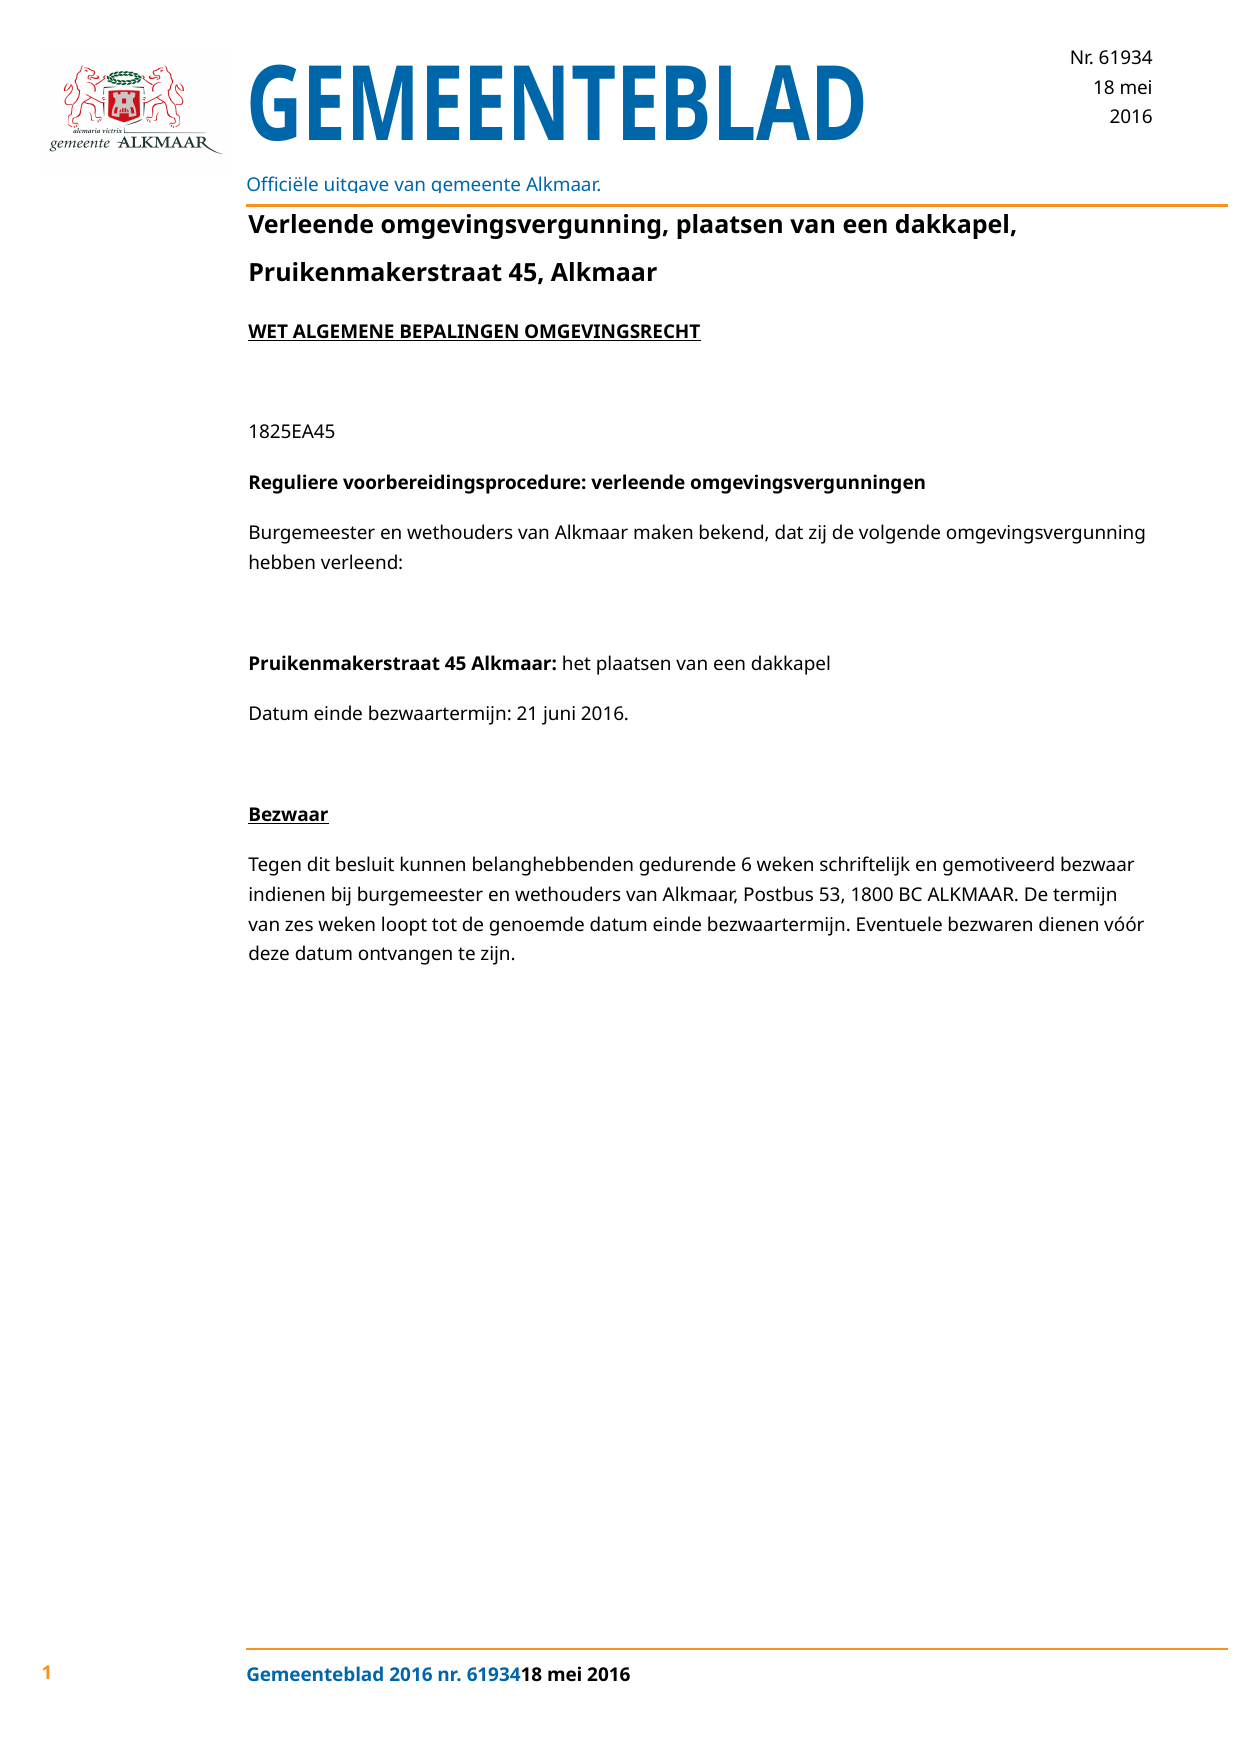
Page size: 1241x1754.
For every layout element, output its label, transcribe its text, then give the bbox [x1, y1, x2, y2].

text Verleende omgevingsvergunning, plaatsen van een dakkapel, Pruikenmakerstraat 45, Alkmaar [248, 207, 1152, 288]
text Datum einde bezwaartermijn: 21 juni 2016. [248, 700, 1152, 726]
text Reguliere voorbereidingsprocedure: verleende omgevingsvergunningen [248, 469, 1152, 495]
text Bezwaar [248, 801, 1152, 827]
picture [41, 47, 231, 172]
text Pruikenmakerstraat 45 Alkmaar: het plaatsen van een dakkapel [248, 650, 1152, 676]
text Burgemeester en wethouders van Alkmaar maken bekend, dat zij de volgende omgevingsvergunning hebben verleend: [248, 519, 1152, 575]
text WET ALGEMENE BEPALINGEN OMGEVINGSRECHT [248, 318, 1152, 344]
text 1825EA45 [248, 419, 1152, 444]
text Tegen dit besluit kunnen belanghebbenden gedurende 6 weken schriftelijk en gemotiveerd bezwaar indienen bij burgemeester en wethouders van Alkmaar, Postbus 53, 1800 BC ALKMAAR. De termijn van zes weken loopt tot de genoemde datum einde bezwaartermijn. Eventuele bezwaren dienen vóór deze datum ontvangen te zijn. [248, 852, 1152, 966]
